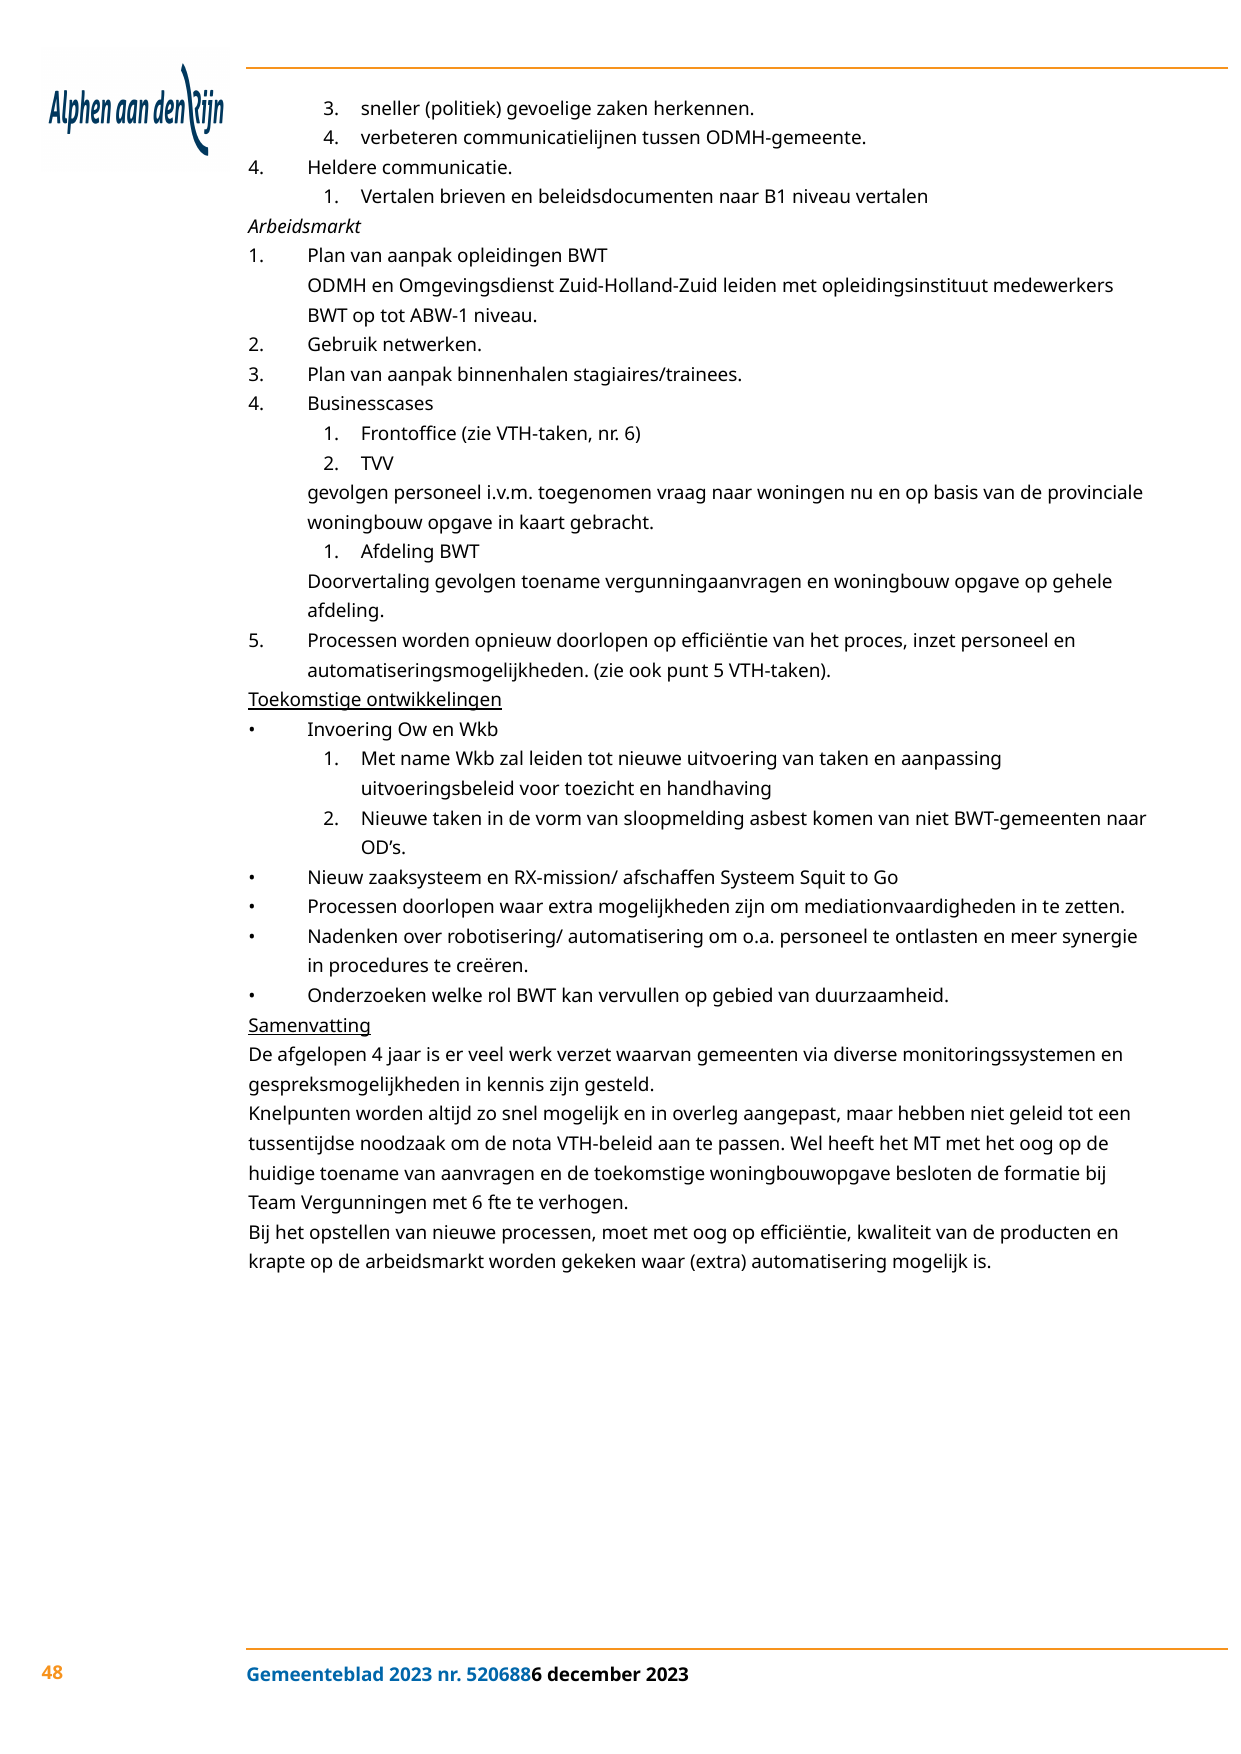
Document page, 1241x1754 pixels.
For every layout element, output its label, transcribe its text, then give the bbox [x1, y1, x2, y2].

text Samenvatting [248, 1012, 1152, 1038]
text Arbeidsmarkt [248, 213, 1152, 239]
text Bij het opstellen van nieuwe processen, moet met oog op efficiëntie, kwaliteit van de producten en krapte op de arbeidsmarkt worden gekeken waar (extra) automatisering mogelijk is. [248, 1219, 1152, 1274]
list Nieuwe taken in de vorm van sloopmelding asbest komen van niet BWT-gemeenten naar OD’s. [323, 805, 1152, 860]
list Vertalen brieven en beleidsdocumenten naar B1 niveau vertalen [323, 183, 1152, 209]
list Invoering Ow en Wkb [248, 716, 1152, 742]
list Plan van aanpak binnenhalen stagiaires/trainees. [248, 361, 1152, 387]
list ODMH en Omgevingsdienst Zuid-Holland-Zuid leiden met opleidingsinstituut medewerkers BWT op tot ABW-1 niveau. [248, 272, 1152, 328]
list Onderzoeken welke rol BWT kan vervullen op gebied van duurzaamheid. [248, 982, 1152, 1008]
list Businesscases [248, 391, 1152, 416]
list Met name Wkb zal leiden tot nieuwe uitvoering van taken en aanpassing uitvoeringsbeleid voor toezicht en handhaving [323, 746, 1152, 801]
list Plan van aanpak opleidingen BWT [248, 243, 1152, 268]
list Doorvertaling gevolgen toename vergunningaanvragen en woningbouw opgave op gehele afdeling. [248, 568, 1152, 623]
text Toekomstige ontwikkelingen [248, 686, 1152, 712]
list Heldere communicatie. [248, 154, 1152, 180]
list gevolgen personeel i.v.m. toegenomen vraag naar woningen nu en op basis van de provinciale woningbouw opgave in kaart gebracht. [248, 479, 1152, 535]
list Afdeling BWT [323, 538, 1152, 564]
list Processen doorlopen waar extra mogelijkheden zijn om mediationvaardigheden in te zetten. [248, 893, 1152, 919]
picture [41, 47, 231, 172]
list verbeteren communicatielijnen tussen ODMH-gemeente. [323, 124, 1152, 150]
list Frontoffice (zie VTH-taken, nr. 6) [323, 420, 1152, 446]
text De afgelopen 4 jaar is er veel werk verzet waarvan gemeenten via diverse monitoringssystemen en gespreksmogelijkheden in kennis zijn gesteld. [248, 1041, 1152, 1097]
list sneller (politiek) gevoelige zaken herkennen. [323, 95, 1152, 121]
list Nadenken over robotisering/ automatisering om o.a. personeel te ontlasten en meer synergie in procedures te creëren. [248, 923, 1152, 978]
list Nieuw zaaksysteem en RX-mission/ afschaffen Systeem Squit to Go [248, 864, 1152, 890]
list Processen worden opnieuw doorlopen op efficiëntie van het proces, inzet personeel en automatiseringsmogelijkheden. (zie ook punt 5 VTH-taken). [248, 627, 1152, 683]
list Gebruik netwerken. [248, 331, 1152, 357]
list TVV [323, 450, 1152, 476]
text Knelpunten worden altijd zo snel mogelijk en in overleg aangepast, maar hebben niet geleid tot een tussentijdse noodzaak om de nota VTH-beleid aan te passen. Wel heeft het MT met het oog op de huidige toename van aanvragen en de toekomstige woningbouwopgave besloten de formatie bij Team Vergunningen met 6 fte te verhogen. [248, 1101, 1152, 1215]
